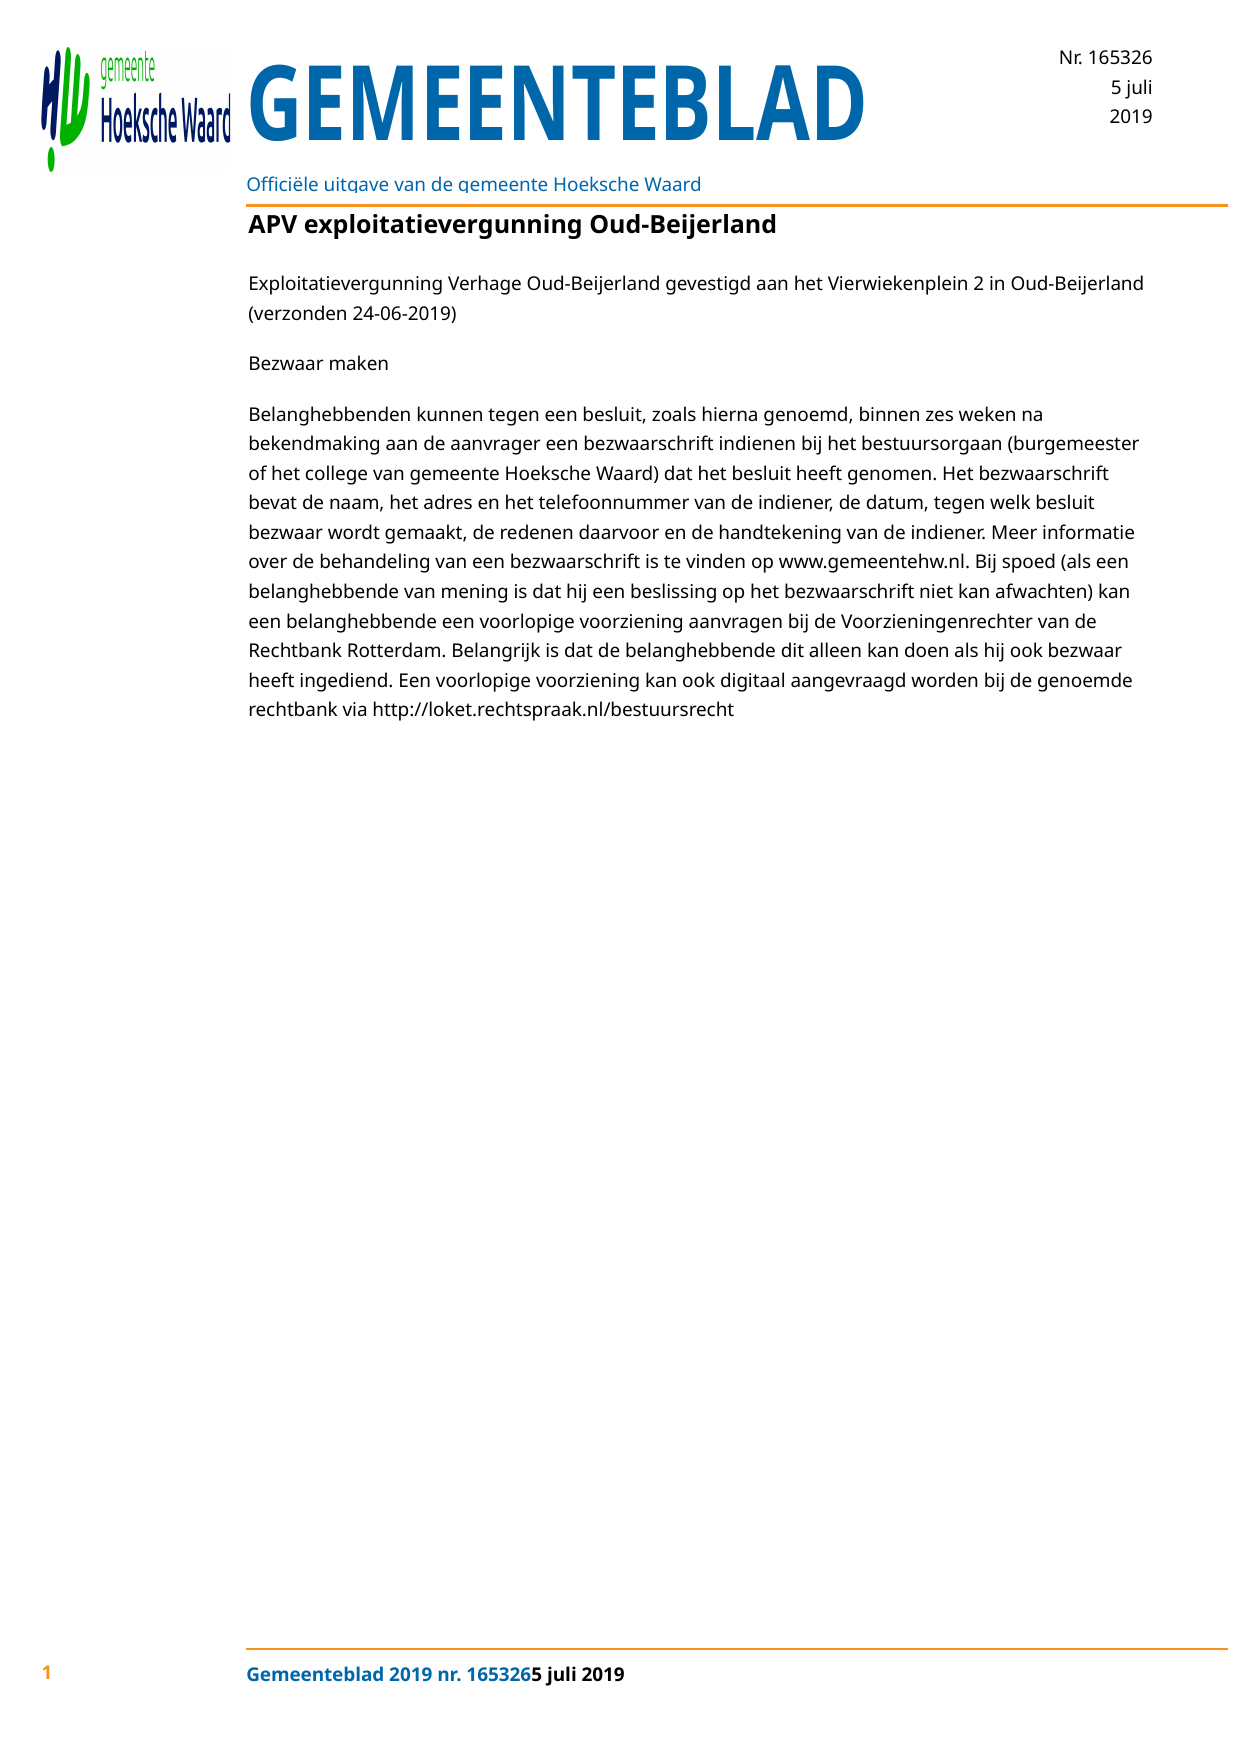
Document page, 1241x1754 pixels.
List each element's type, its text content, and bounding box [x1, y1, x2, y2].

text Belanghebbenden kunnen tegen een besluit, zoals hierna genoemd, binnen zes weken na bekendmaking aan de aanvrager een bezwaarschrift indienen bij het bestuursorgaan (burgemeester of het college van gemeente Hoeksche Waard) dat het besluit heeft genomen. Het bezwaarschrift bevat de naam, het adres en het telefoonnummer van de indiener, de datum, tegen welk besluit bezwaar wordt gemaakt, de redenen daarvoor en de handtekening van de indiener. Meer informatie over de behandeling van een bezwaarschrift is te vinden op www.gemeentehw.nl. Bij spoed (als een belanghebbende van mening is dat hij een beslissing op het bezwaarschrift niet kan afwachten) kan een belanghebbende een voorlopige voorziening aanvragen bij de Voorzieningenrechter van de Rechtbank Rotterdam. Belangrijk is dat de belanghebbende dit alleen kan doen als hij ook bezwaar heeft ingediend. Een voorlopige voorziening kan ook digitaal aangevraagd worden bij de genoemde rechtbank via http://loket.rechtspraak.nl/bestuursrecht [248, 401, 1152, 722]
picture [41, 47, 231, 172]
text APV exploitatievergunning Oud-Beijerland [248, 207, 1152, 241]
text Bezwaar maken [248, 350, 1152, 376]
text Exploitatievergunning Verhage Oud-Beijerland gevestigd aan het Vierwiekenplein 2 in Oud-Beijerland (verzonden 24-06-2019) [248, 270, 1152, 326]
